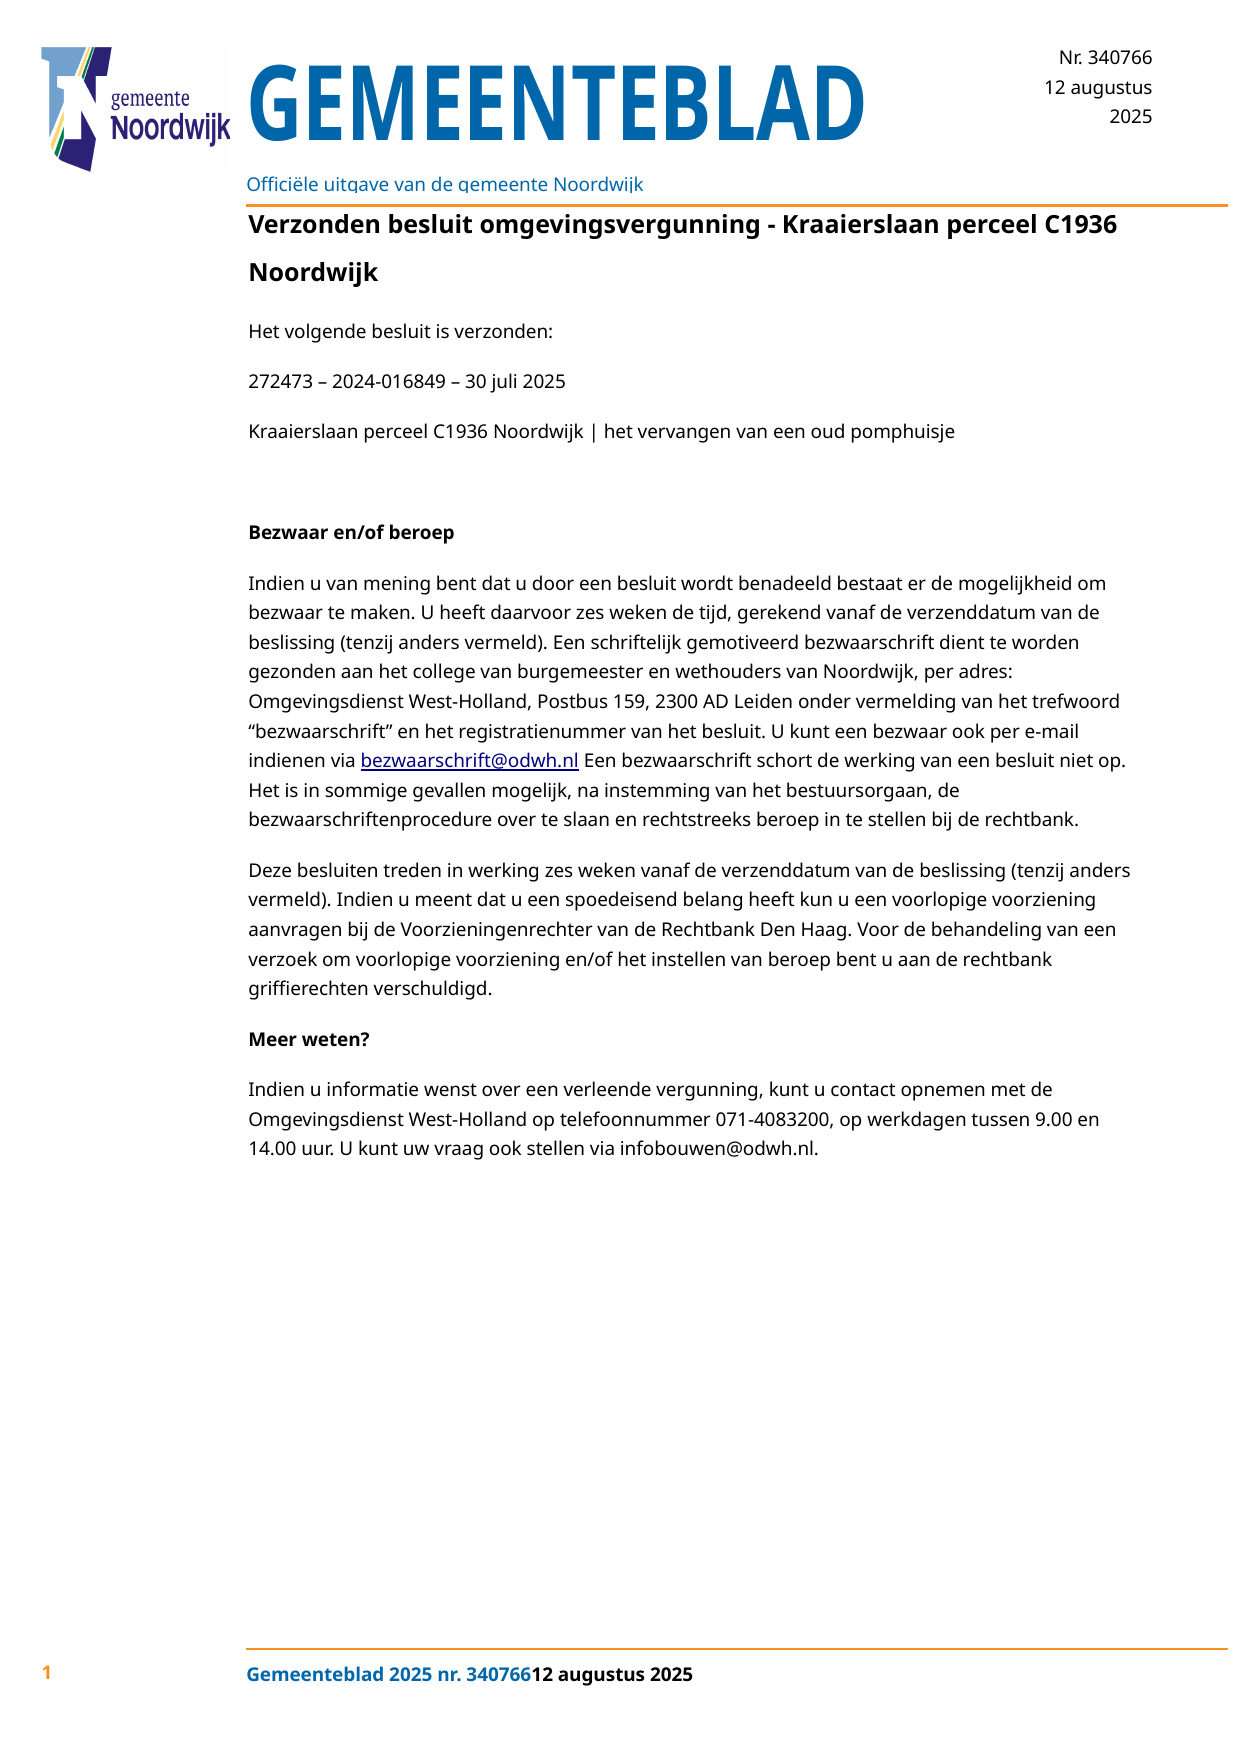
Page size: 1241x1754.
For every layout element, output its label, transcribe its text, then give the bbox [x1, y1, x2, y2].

text Bezwaar en/of beroep [248, 519, 1152, 545]
text Kraaierslaan perceel C1936 Noordwijk | het vervangen van een oud pomphuisje [248, 419, 1152, 444]
text 272473 – 2024-016849 – 30 juli 2025 [248, 368, 1152, 394]
picture [41, 47, 231, 172]
text Indien u informatie wenst over een verleende vergunning, kunt u contact opnemen met de Omgevingsdienst West-Holland op telefoonnummer 071-4083200, op werkdagen tussen 9.00 en 14.00 uur. U kunt uw vraag ook stellen via infobouwen@odwh.nl. [248, 1076, 1152, 1161]
text Meer weten? [248, 1026, 1152, 1052]
text Het volgende besluit is verzonden: [248, 318, 1152, 344]
text Indien u van mening bent dat u door een besluit wordt benadeeld bestaat er de mogelijkheid om bezwaar te maken. U heeft daarvoor zes weken de tijd, gerekend vanaf de verzenddatum van de beslissing (tenzij anders vermeld). Een schriftelijk gemotiveerd bezwaarschrift dient te worden gezonden aan het college van burgemeester en wethouders van Noordwijk, per adres: Omgevingsdienst West-Holland, Postbus 159, 2300 AD Leiden onder vermelding van het trefwoord “bezwaarschrift” en het registratienummer van het besluit. U kunt een bezwaar ook per e-mail indienen via bezwaarschrift@odwh.nl Een bezwaarschrift schort de werking van een besluit niet op. Het is in sommige gevallen mogelijk, na instemming van het bestuursorgaan, de bezwaarschriftenprocedure over te slaan en rechtstreeks beroep in te stellen bij de rechtbank. [248, 570, 1152, 832]
text Deze besluiten treden in werking zes weken vanaf de verzenddatum van de beslissing (tenzij anders vermeld). Indien u meent dat u een spoedeisend belang heeft kun u een voorlopige voorziening aanvragen bij de Voorzieningenrechter van de Rechtbank Den Haag. Voor de behandeling van een verzoek om voorlopige voorziening en/of het instellen van beroep bent u aan de rechtbank griffierechten verschuldigd. [248, 857, 1152, 1001]
text Verzonden besluit omgevingsvergunning - Kraaierslaan perceel C1936 Noordwijk [248, 207, 1152, 288]
